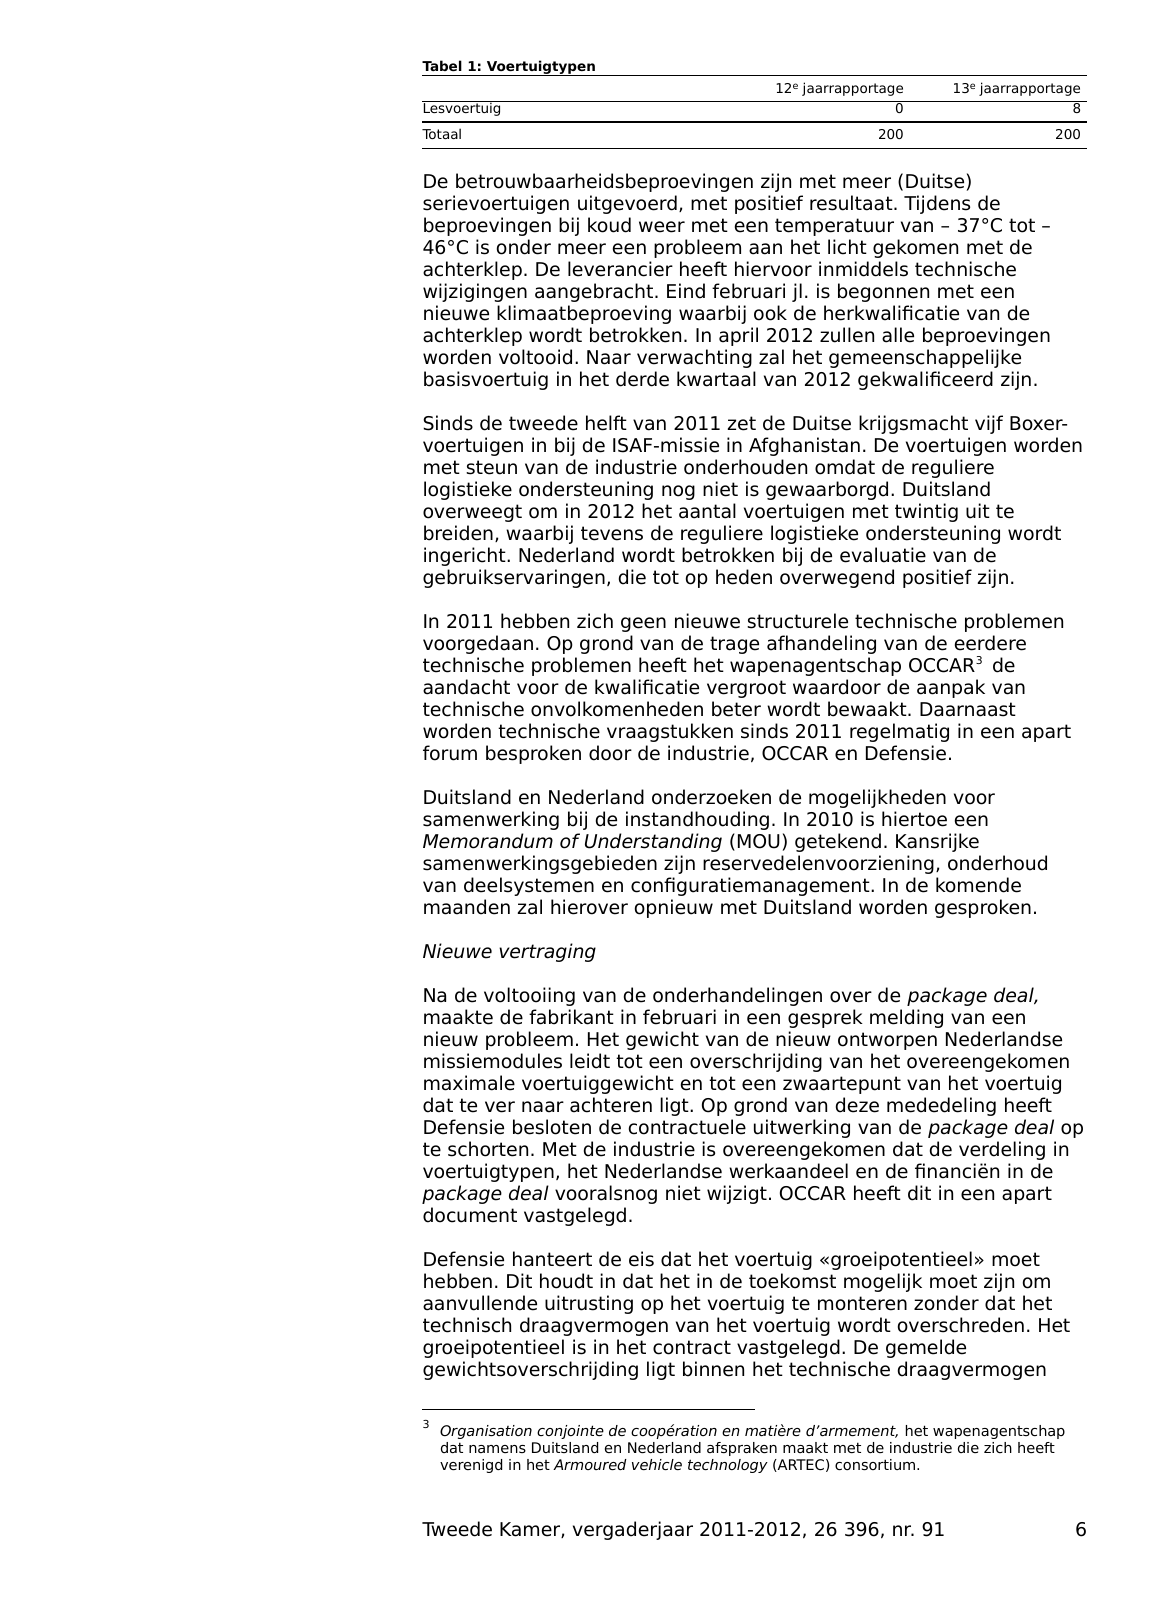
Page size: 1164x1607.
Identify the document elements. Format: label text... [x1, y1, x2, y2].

text Duitsland en Nederland onderzoeken de mogelijkheden voor samenwerking bij de instandhouding. In 2010 is hiertoe een Memorandum of Understanding (MOU) getekend. Kansrijke samenwerkingsgebieden zijn reservedelenvoorziening, onderhoud van deelsystemen en configuratiemanagement. In de komende maanden zal hierover opnieuw met Duitsland worden gesproken. [422, 787, 1087, 919]
text Sinds de tweede helft van 2011 zet de Duitse krijgsmacht vijf Boxer-voertuigen in bij de ISAF-missie in Afghanistan. De voertuigen worden met steun van de industrie onderhouden omdat de reguliere logistieke ondersteuning nog niet is gewaarborgd. Duitsland overweegt om in 2012 het aantal voertuigen met twintig uit te breiden, waarbij tevens de reguliere logistieke ondersteuning wordt ingericht. Nederland wordt betrokken bij de evaluatie van de gebruikservaringen, die tot op heden overwegend positief zijn. [422, 413, 1087, 588]
table_cell 200 [732, 123, 909, 147]
table_cell 200 [910, 123, 1087, 147]
table_cell Totaal [422, 123, 732, 147]
text Defensie hanteert de eis dat het voertuig «groeipotentieel» moet hebben. Dit houdt in dat het in de toekomst mogelijk moet zijn om aanvullende uitrusting op het voertuig te monteren zonder dat het technisch draagvermogen van het voertuig wordt overschreden. Het groeipotentieel is in het contract vastgelegd. De gemelde gewichtsoverschrijding ligt binnen het technische draagvermogen [422, 1249, 1087, 1381]
table_cell 13e jaarrapportage [910, 76, 1087, 101]
text Organisation conjointe de coopération en matière d’armement, het wapenagentschap dat namens Duitsland en Nederland afspraken maakt met de industrie die zich heeft verenigd in het Armoured vehicle technology (ARTEC) consortium. [422, 1418, 1087, 1474]
table_cell 0 [732, 102, 909, 121]
text In 2011 hebben zich geen nieuwe structurele technische problemen voorgedaan. Op grond van de trage afhandeling van de eerdere technische problemen heeft het wapenagentschap OCCAR de aandacht voor de kwalificatie vergroot waardoor de aanpak van technische onvolkomenheden beter wordt bewaakt. Daarnaast worden technische vraagstukken sinds 2011 regelmatig in een apart forum besproken door de industrie, OCCAR en Defensie. [422, 611, 1087, 764]
text De betrouwbaarheidsbeproevingen zijn met meer (Duitse) serievoertuigen uitgevoerd, met positief resultaat. Tijdens de beproevingen bij koud weer met een temperatuur van – 37°C tot – 46°C is onder meer een probleem aan het licht gekomen met de achterklep. De leverancier heeft hiervoor inmiddels technische wijzigingen aangebracht. Eind februari jl. is begonnen met een nieuwe klimaatbeproeving waarbij ook de herkwalificatie van de achterklep wordt betrokken. In april 2012 zullen alle beproevingen worden voltooid. Naar verwachting zal het gemeenschappelijke basisvoertuig in het derde kwartaal van 2012 gekwalificeerd zijn. [422, 171, 1087, 391]
table_cell 12e jaarrapportage [732, 76, 909, 101]
text Na de voltooiing van de onderhandelingen over de package deal, maakte de fabrikant in februari in een gesprek melding van een nieuw probleem. Het gewicht van de nieuw ontworpen Nederlandse missiemodules leidt tot een overschrijding van het overeengekomen maximale voertuiggewicht en tot een zwaartepunt van het voertuig dat te ver naar achteren ligt. Op grond van deze mededeling heeft Defensie besloten de contractuele uitwerking van de package deal op te schorten. Met de industrie is overeengekomen dat de verdeling in voertuigtypen, het Nederlandse werkaandeel en de financiën in de package deal vooralsnog niet wijzigt. OCCAR heeft dit in een apart document vastgelegd. [422, 985, 1087, 1227]
table_cell [422, 76, 732, 101]
table_cell Lesvoertuig [422, 102, 732, 121]
table_header Tabel 1: Voertuigtypen [422, 59, 1087, 75]
table_cell 8 [910, 102, 1087, 121]
subtitle Nieuwe vertraging [422, 941, 1087, 963]
